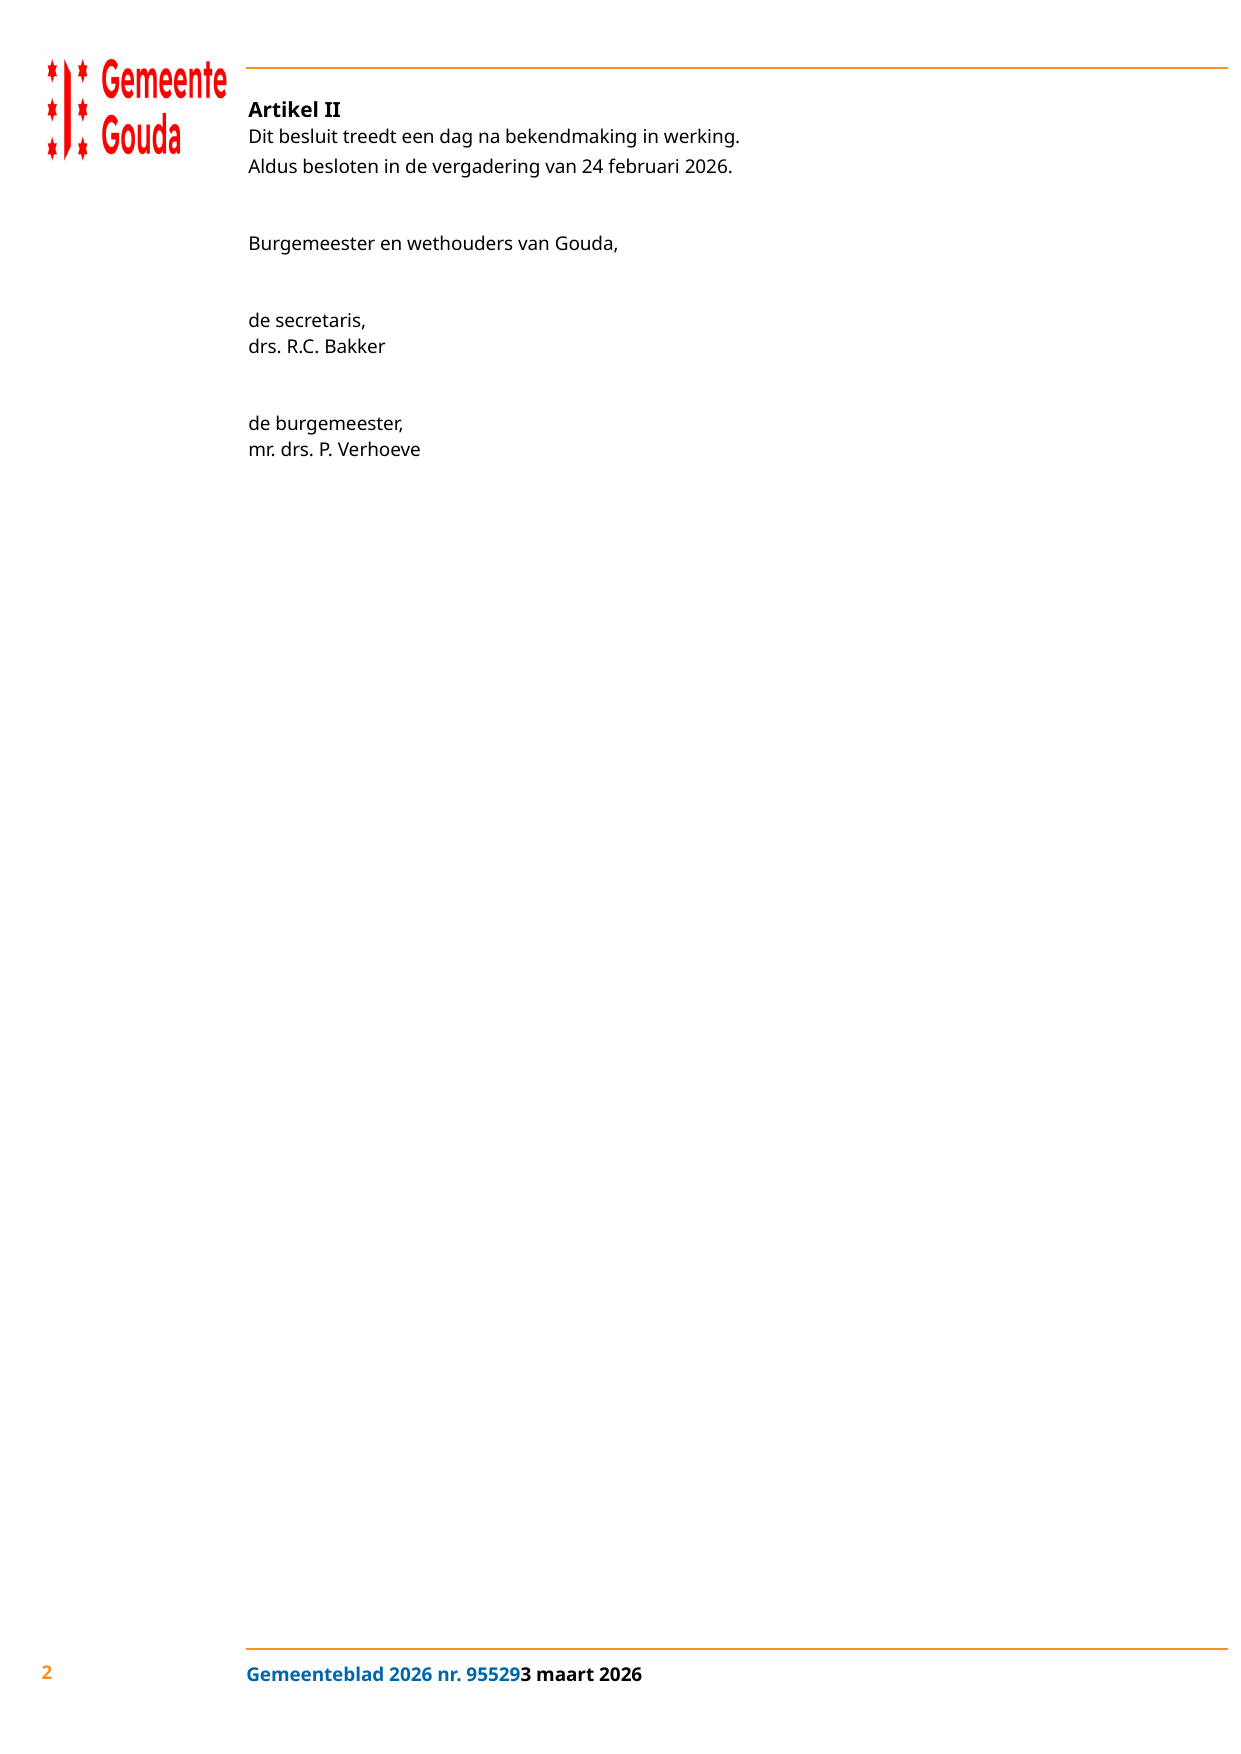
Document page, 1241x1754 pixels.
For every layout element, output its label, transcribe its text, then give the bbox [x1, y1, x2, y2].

text de burgemeester, [248, 410, 1152, 436]
text Artikel II [248, 95, 1152, 123]
text de secretaris, [248, 307, 1152, 333]
text mr. drs. P. Verhoeve [248, 436, 1152, 462]
text Dit besluit treedt een dag na bekendmaking in werking. [248, 123, 1152, 149]
picture [41, 47, 231, 172]
text Burgemeester en wethouders van Gouda, [248, 230, 1152, 256]
text Aldus besloten in de vergadering van 24 februari 2026. [248, 153, 1152, 178]
text drs. R.C. Bakker [248, 333, 1152, 359]
